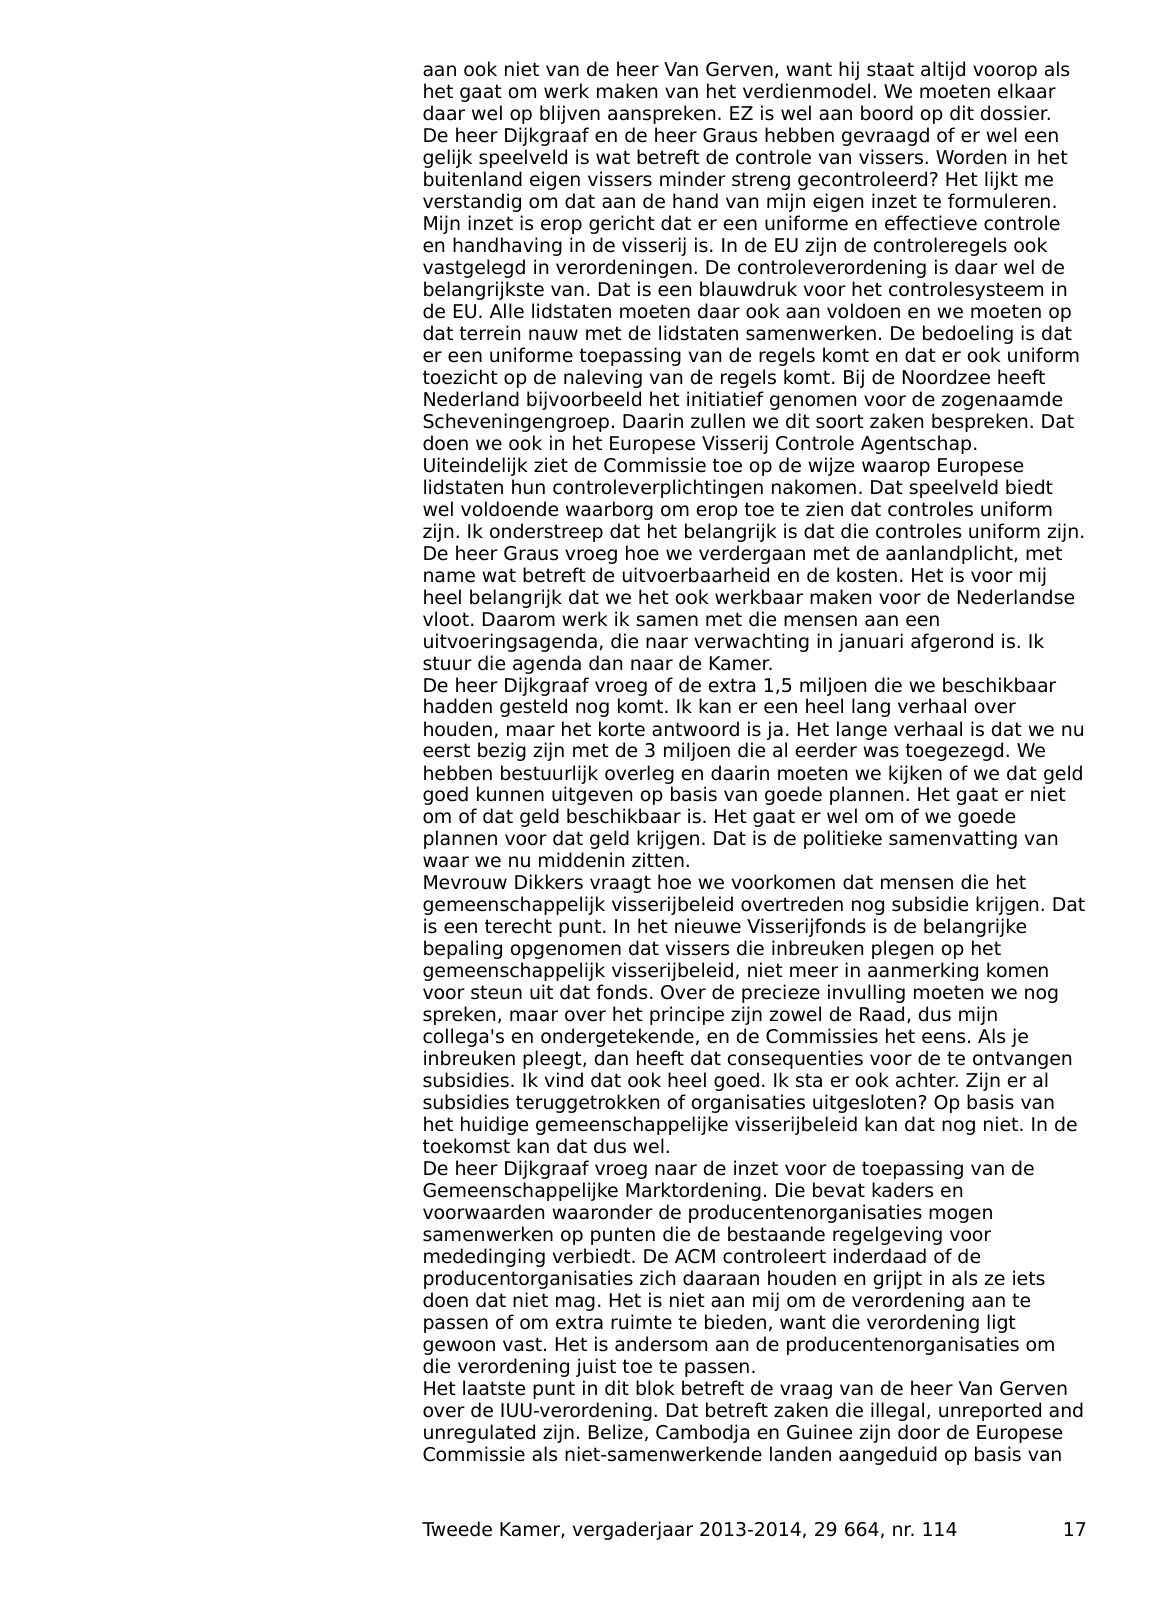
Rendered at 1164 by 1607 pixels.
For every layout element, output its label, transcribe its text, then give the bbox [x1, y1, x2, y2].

text De heer Dijkgraaf vroeg naar de inzet voor de toepassing van de Gemeenschappelijke Marktordening. Die bevat kaders en voorwaarden waaronder de producentenorganisaties mogen samenwerken op punten die de bestaande regelgeving voor mededinging verbiedt. De ACM controleert inderdaad of de producentorganisaties zich daaraan houden en grijpt in als ze iets doen dat niet mag. Het is niet aan mij om de verordening aan te passen of om extra ruimte te bieden, want die verordening ligt gewoon vast. Het is andersom aan de producentenorganisaties om die verordening juist toe te passen. [422, 1158, 1087, 1378]
text De heer Dijkgraaf en de heer Graus hebben gevraagd of er wel een gelijk speelveld is wat betreft de controle van vissers. Worden in het buitenland eigen vissers minder streng gecontroleerd? Het lijkt me verstandig om dat aan de hand van mijn eigen inzet te formuleren. Mijn inzet is erop gericht dat er een uniforme en effectieve controle en handhaving in de visserij is. In de EU zijn de controleregels ook vastgelegd in verordeningen. De controleverordening is daar wel de belangrijkste van. Dat is een blauwdruk voor het controlesysteem in de EU. Alle lidstaten moeten daar ook aan voldoen en we moeten op dat terrein nauw met de lidstaten samenwerken. De bedoeling is dat er een uniforme toepassing van de regels komt en dat er ook uniform toezicht op de naleving van de regels komt. Bij de Noordzee heeft Nederland bijvoorbeeld het initiatief genomen voor de zogenaamde Scheveningengroep. Daarin zullen we dit soort zaken bespreken. Dat doen we ook in het Europese Visserij Controle Agentschap. Uiteindelijk ziet de Commissie toe op de wijze waarop Europese lidstaten hun controleverplichtingen nakomen. Dat speelveld biedt wel voldoende waarborg om erop toe te zien dat controles uniform zijn. Ik onderstreep dat het belangrijk is dat die controles uniform zijn. [422, 125, 1087, 543]
text De heer Dijkgraaf vroeg of de extra 1,5 miljoen die we beschikbaar hadden gesteld nog komt. Ik kan er een heel lang verhaal over houden, maar het korte antwoord is ja. Het lange verhaal is dat we nu eerst bezig zijn met de 3 miljoen die al eerder was toegezegd. We hebben bestuurlijk overleg en daarin moeten we kijken of we dat geld goed kunnen uitgeven op basis van goede plannen. Het gaat er niet om of dat geld beschikbaar is. Het gaat er wel om of we goede plannen voor dat geld krijgen. Dat is de politieke samenvatting van waar we nu middenin zitten. [422, 674, 1087, 872]
text De heer Graus vroeg hoe we verdergaan met de aanlandplicht, met name wat betreft de uitvoerbaarheid en de kosten. Het is voor mij heel belangrijk dat we het ook werkbaar maken voor de Nederlandse vloot. Daarom werk ik samen met die mensen aan een uitvoeringsagenda, die naar verwachting in januari afgerond is. Ik stuur die agenda dan naar de Kamer. [422, 543, 1087, 674]
text Het laatste punt in dit blok betreft de vraag van de heer Van Gerven over de IUU-verordening. Dat betreft zaken die illegal, unreported and unregulated zijn. Belize, Cambodja en Guinee zijn door de Europese Commissie als niet-samenwerkende landen aangeduid op basis van [422, 1378, 1087, 1466]
text aan ook niet van de heer Van Gerven, want hij staat altijd voorop als het gaat om werk maken van het verdienmodel. We moeten elkaar daar wel op blijven aanspreken. EZ is wel aan boord op dit dossier. [422, 59, 1087, 125]
text Mevrouw Dikkers vraagt hoe we voorkomen dat mensen die het gemeenschappelijk visserijbeleid overtreden nog subsidie krijgen. Dat is een terecht punt. In het nieuwe Visserijfonds is de belangrijke bepaling opgenomen dat vissers die inbreuken plegen op het gemeenschappelijk visserijbeleid, niet meer in aanmerking komen voor steun uit dat fonds. Over de precieze invulling moeten we nog spreken, maar over het principe zijn zowel de Raad, dus mijn collega's en ondergetekende, en de Commissies het eens. Als je inbreuken pleegt, dan heeft dat consequenties voor de te ontvangen subsidies. Ik vind dat ook heel goed. Ik sta er ook achter. Zijn er al subsidies teruggetrokken of organisaties uitgesloten? Op basis van het huidige gemeenschappelijke visserijbeleid kan dat nog niet. In de toekomst kan dat dus wel. [422, 872, 1087, 1158]
